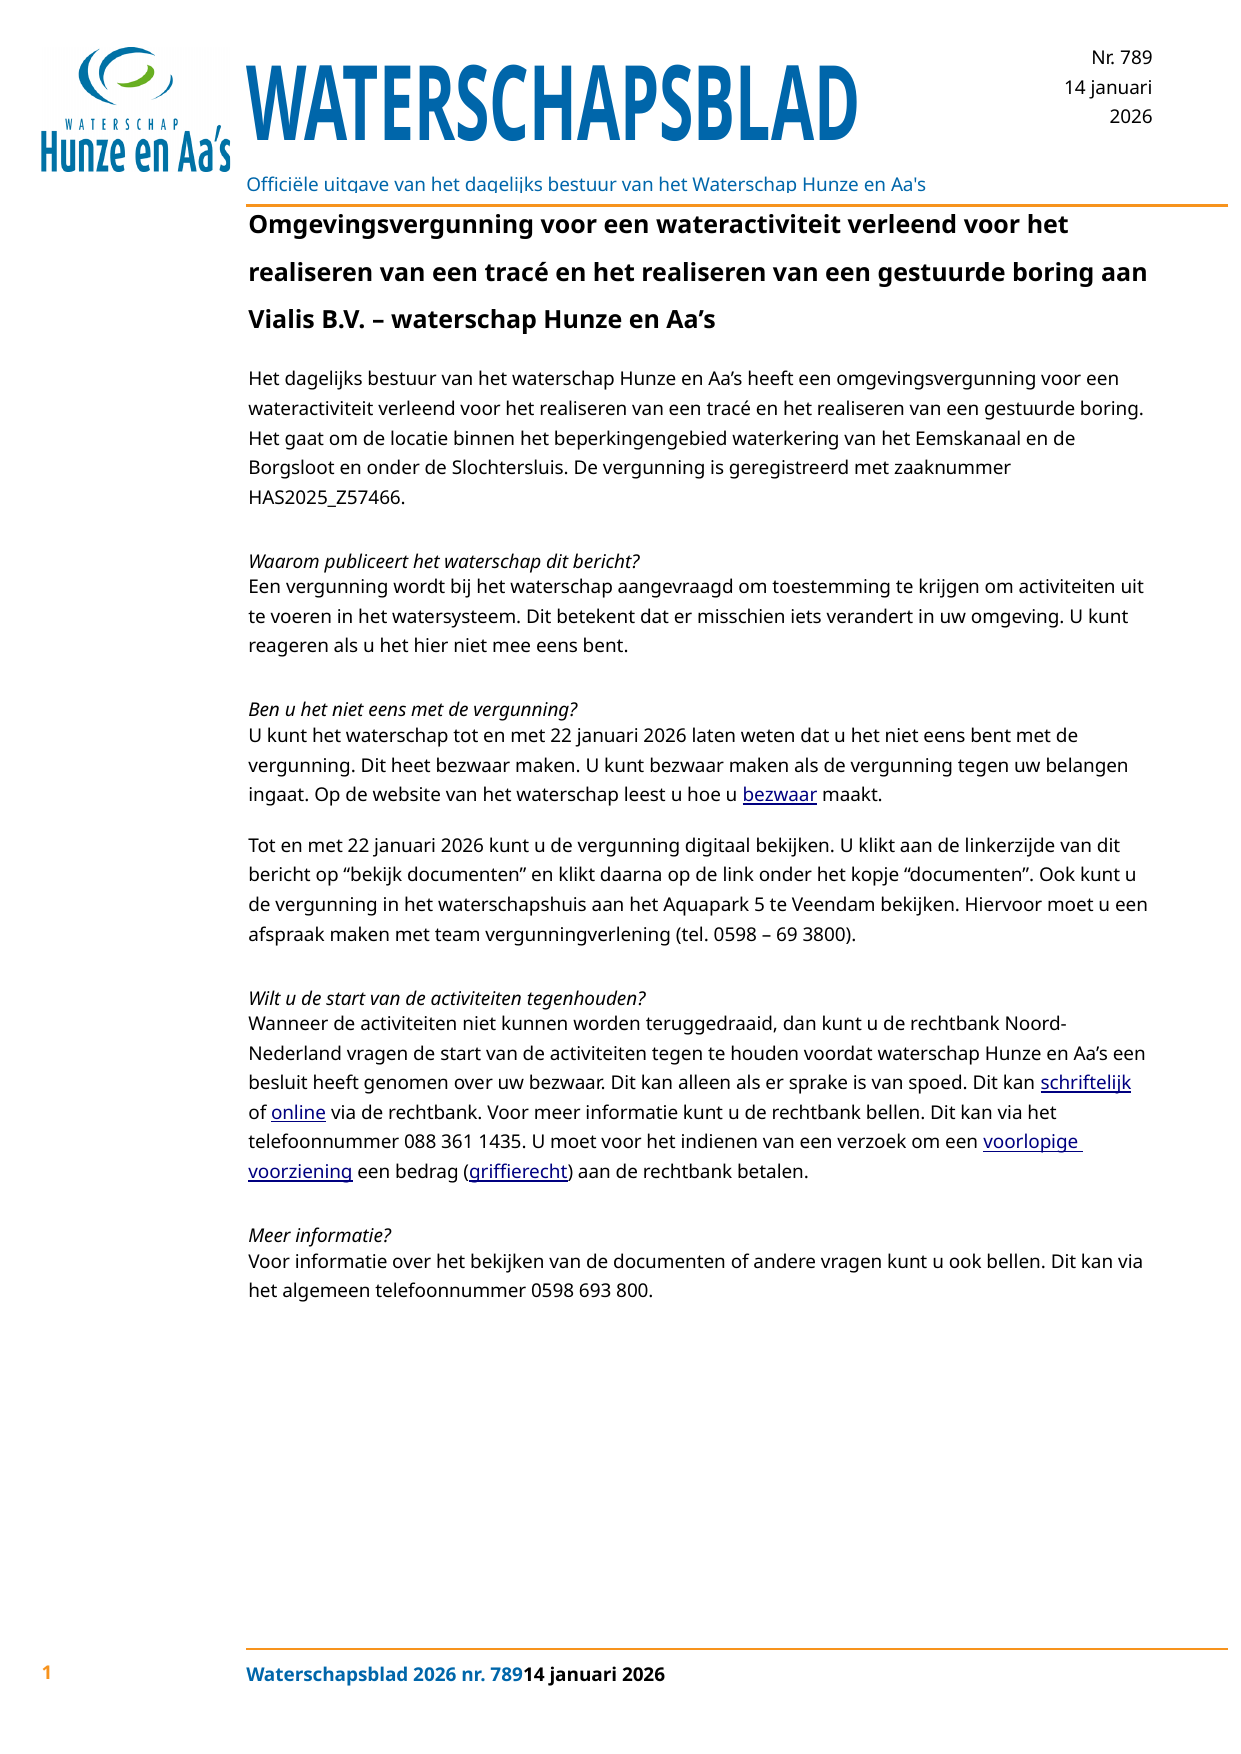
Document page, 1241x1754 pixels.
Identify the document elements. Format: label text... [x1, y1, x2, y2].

text Een vergunning wordt bij het waterschap aangevraagd om toestemming te krijgen om activiteiten uit te voeren in het watersysteem. Dit betekent dat er misschien iets verandert in uw omgeving. U kunt reageren als u het hier niet mee eens bent. [248, 573, 1152, 658]
text Waarom publiceert het waterschap dit bericht? [248, 548, 1152, 573]
text Ben u het niet eens met de vergunning? [248, 697, 1152, 722]
text Wilt u de start van de activiteiten tegenhouden? [248, 985, 1152, 1010]
picture [226, 145, 231, 156]
picture [183, 163, 191, 172]
text U kunt het waterschap tot en met 22 januari 2026 laten weten dat u het niet eens bent met de vergunning. Dit heet bezwaar maken. U kunt bezwaar maken als de vergunning tegen uw belangen ingaat. Op de website van het waterschap leest u hoe u bezwaar maakt. [248, 722, 1152, 807]
text Omgevingsvergunning voor een wateractiviteit verleend voor het realiseren van een tracé en het realiseren van een gestuurde boring aan Vialis B.V. – waterschap Hunze en Aa’s [248, 207, 1152, 336]
text Meer informatie? [248, 1222, 1152, 1248]
picture [41, 47, 231, 172]
text Tot en met 22 januari 2026 kunt u de vergunning digitaal bekijken. U klikt aan de linkerzijde van dit bericht op “bekijk documenten” en klikt daarna op de link onder het kopje “documenten”. Ook kunt u de vergunning in het waterschapshuis aan het Aquapark 5 te Veendam bekijken. Hiervoor moet u een afspraak maken met team vergunningverlening (tel. 0598 – 69 3800). [248, 832, 1152, 946]
text Het dagelijks bestuur van het waterschap Hunze en Aa’s heeft een omgevingsvergunning voor een wateractiviteit verleend voor het realiseren van een tracé en het realiseren van een gestuurde boring. Het gaat om de locatie binnen het beperkingengebied waterkering van het Eemskanaal en de Borgsloot en onder de Slochtersluis. De vergunning is geregistreerd met zaaknummer HAS2025_Z57466. [248, 366, 1152, 509]
text Wanneer de activiteiten niet kunnen worden teruggedraaid, dan kunt u de rechtbank Noord-Nederland vragen de start van de activiteiten tegen te houden voordat waterschap Hunze en Aa’s een besluit heeft genomen over uw bezwaar. Dit kan alleen als er sprake is van spoed. Dit kan schriftelijk of online via de rechtbank. Voor meer informatie kunt u de rechtbank bellen. Dit kan via het telefoonnummer 088 361 1435. U moet voor het indienen van een verzoek om een voorlopige voorziening een bedrag (griffierecht) aan de rechtbank betalen. [248, 1010, 1152, 1184]
text Voor informatie over het bekijken van de documenten of andere vragen kunt u ook bellen. Dit kan via het algemeen telefoonnummer 0598 693 800. [248, 1248, 1152, 1303]
picture [47, 154, 51, 172]
